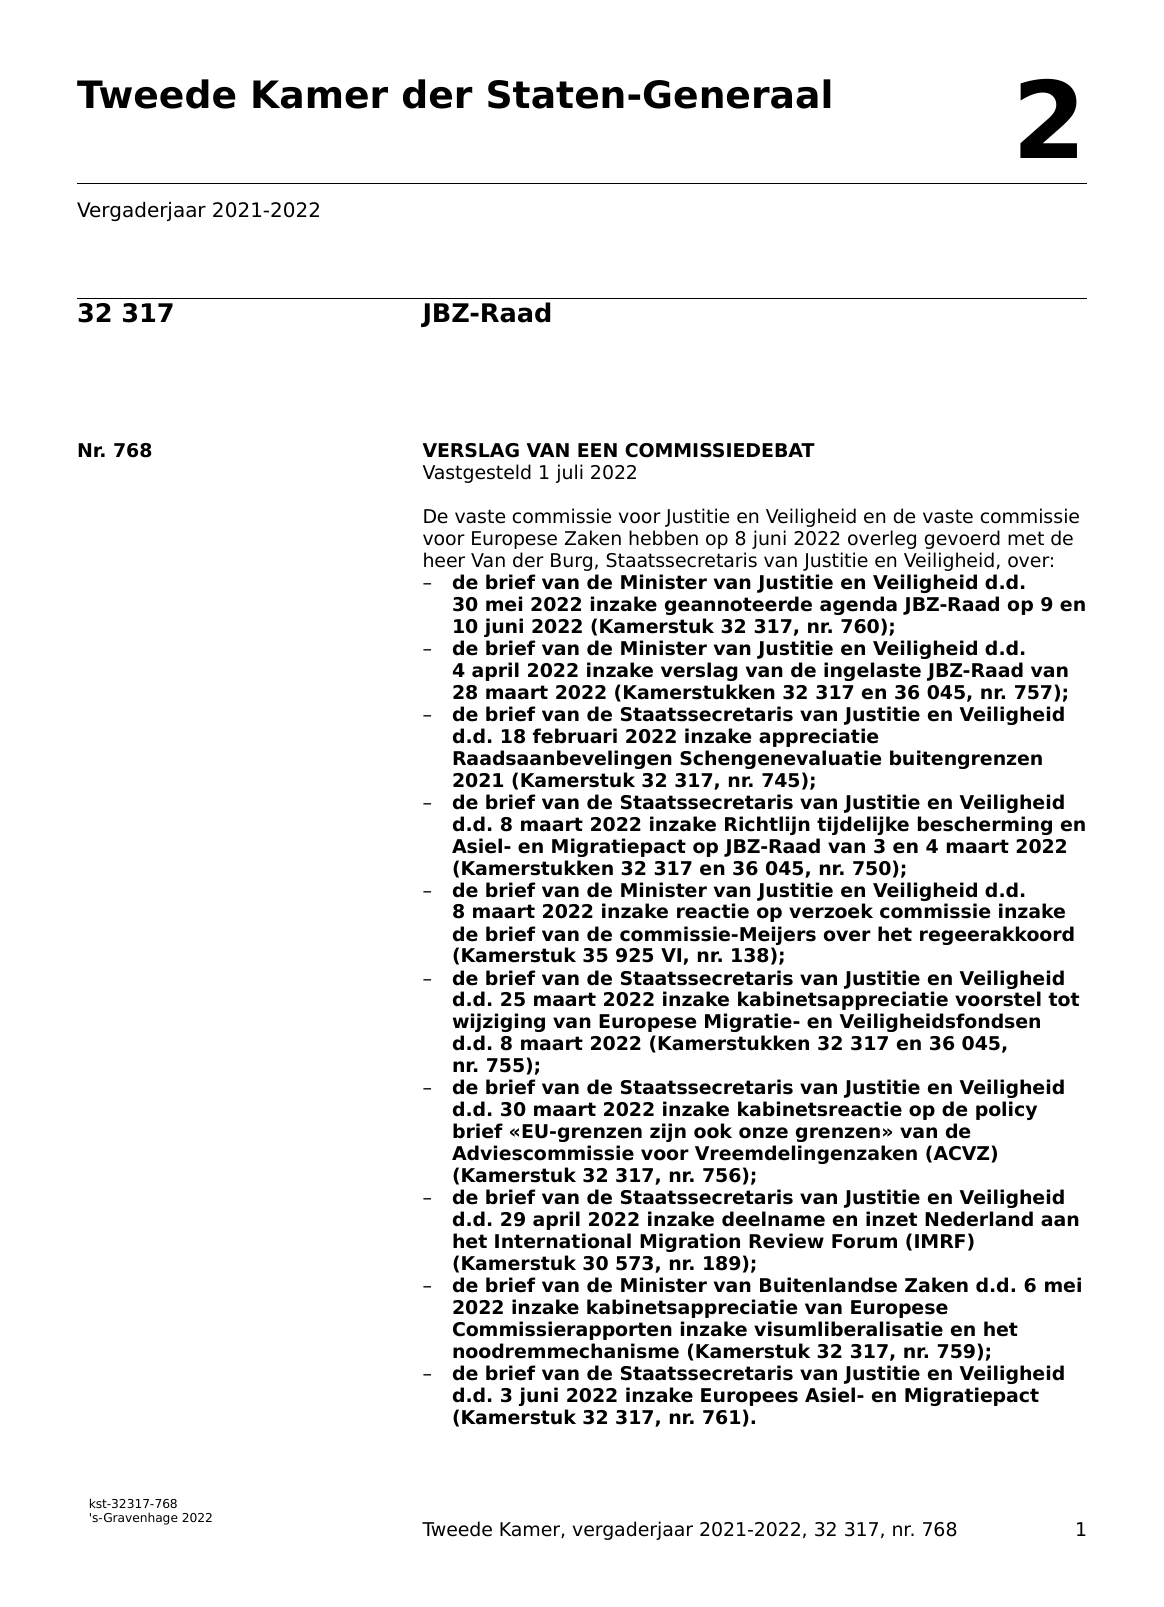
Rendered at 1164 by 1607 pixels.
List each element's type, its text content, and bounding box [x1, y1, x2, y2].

text – de brief van de Staatssecretaris van Justitie en Veiligheid d.d. 3 juni 2022 inzake Europees Asiel- en Migratiepact (Kamerstuk 32 317, nr. 761). [422, 1363, 1087, 1429]
text – de brief van de Staatssecretaris van Justitie en Veiligheid d.d. 8 maart 2022 inzake Richtlijn tijdelijke bescherming en Asiel- en Migratiepact op JBZ-Raad van 3 en 4 maart 2022 (Kamerstukken 32 317 en 36 045, nr. 750); [422, 792, 1087, 879]
text Vastgesteld 1 juli 2022 [422, 462, 1087, 484]
subtitle 32 317 JBZ-Raad [77, 299, 1087, 329]
text – de brief van de Minister van Buitenlandse Zaken d.d. 6 mei 2022 inzake kabinetsappreciatie van Europese Commissierapporten inzake visumliberalisatie en het noodremmechanisme (Kamerstuk 32 317, nr. 759); [422, 1275, 1087, 1363]
text – de brief van de Minister van Justitie en Veiligheid d.d. 4 april 2022 inzake verslag van de ingelaste JBZ-Raad van 28 maart 2022 (Kamerstukken 32 317 en 36 045, nr. 757); [422, 638, 1087, 704]
text – de brief van de Staatssecretaris van Justitie en Veiligheid d.d. 29 april 2022 inzake deelname en inzet Nederland aan het International Migration Review Forum (IMRF) (Kamerstuk 30 573, nr. 189); [422, 1187, 1087, 1275]
text – de brief van de Staatssecretaris van Justitie en Veiligheid d.d. 18 februari 2022 inzake appreciatie Raadsaanbevelingen Schengenevaluatie buitengrenzen 2021 (Kamerstuk 32 317, nr. 745); [422, 704, 1087, 792]
subtitle Nr. 768 VERSLAG VAN EEN COMMISSIEDEBAT [77, 440, 1087, 462]
table_cell Vergaderjaar 2021-2022 [77, 184, 1087, 298]
text – de brief van de Minister van Justitie en Veiligheid d.d. 30 mei 2022 inzake geannoteerde agenda JBZ-Raad op 9 en 10 juni 2022 (Kamerstuk 32 317, nr. 760); [422, 572, 1087, 638]
table_header Tweede Kamer der Staten-Generaal [77, 59, 886, 183]
text – de brief van de Staatssecretaris van Justitie en Veiligheid d.d. 25 maart 2022 inzake kabinetsappreciatie voorstel tot wijziging van Europese Migratie- en Veiligheidsfondsen d.d. 8 maart 2022 (Kamerstukken 32 317 en 36 045, nr. 755); [422, 967, 1087, 1077]
text – de brief van de Staatssecretaris van Justitie en Veiligheid d.d. 30 maart 2022 inzake kabinetsreactie op de policy brief «EU-grenzen zijn ook onze grenzen» van de Adviescommissie voor Vreemdelingenzaken (ACVZ) (Kamerstuk 32 317, nr. 756); [422, 1077, 1087, 1187]
text kst-32317-768 [88, 1497, 323, 1511]
text 's-Gravenhage 2022 [88, 1511, 323, 1525]
text – de brief van de Minister van Justitie en Veiligheid d.d. 8 maart 2022 inzake reactie op verzoek commissie inzake de brief van de commissie-Meijers over het regeerakkoord (Kamerstuk 35 925 VI, nr. 138); [422, 879, 1087, 967]
text De vaste commissie voor Justitie en Veiligheid en de vaste commissie voor Europese Zaken hebben op 8 juni 2022 overleg gevoerd met de heer Van der Burg, Staatssecretaris van Justitie en Veiligheid, over: [422, 506, 1087, 572]
table_header 2 [886, 59, 1087, 183]
